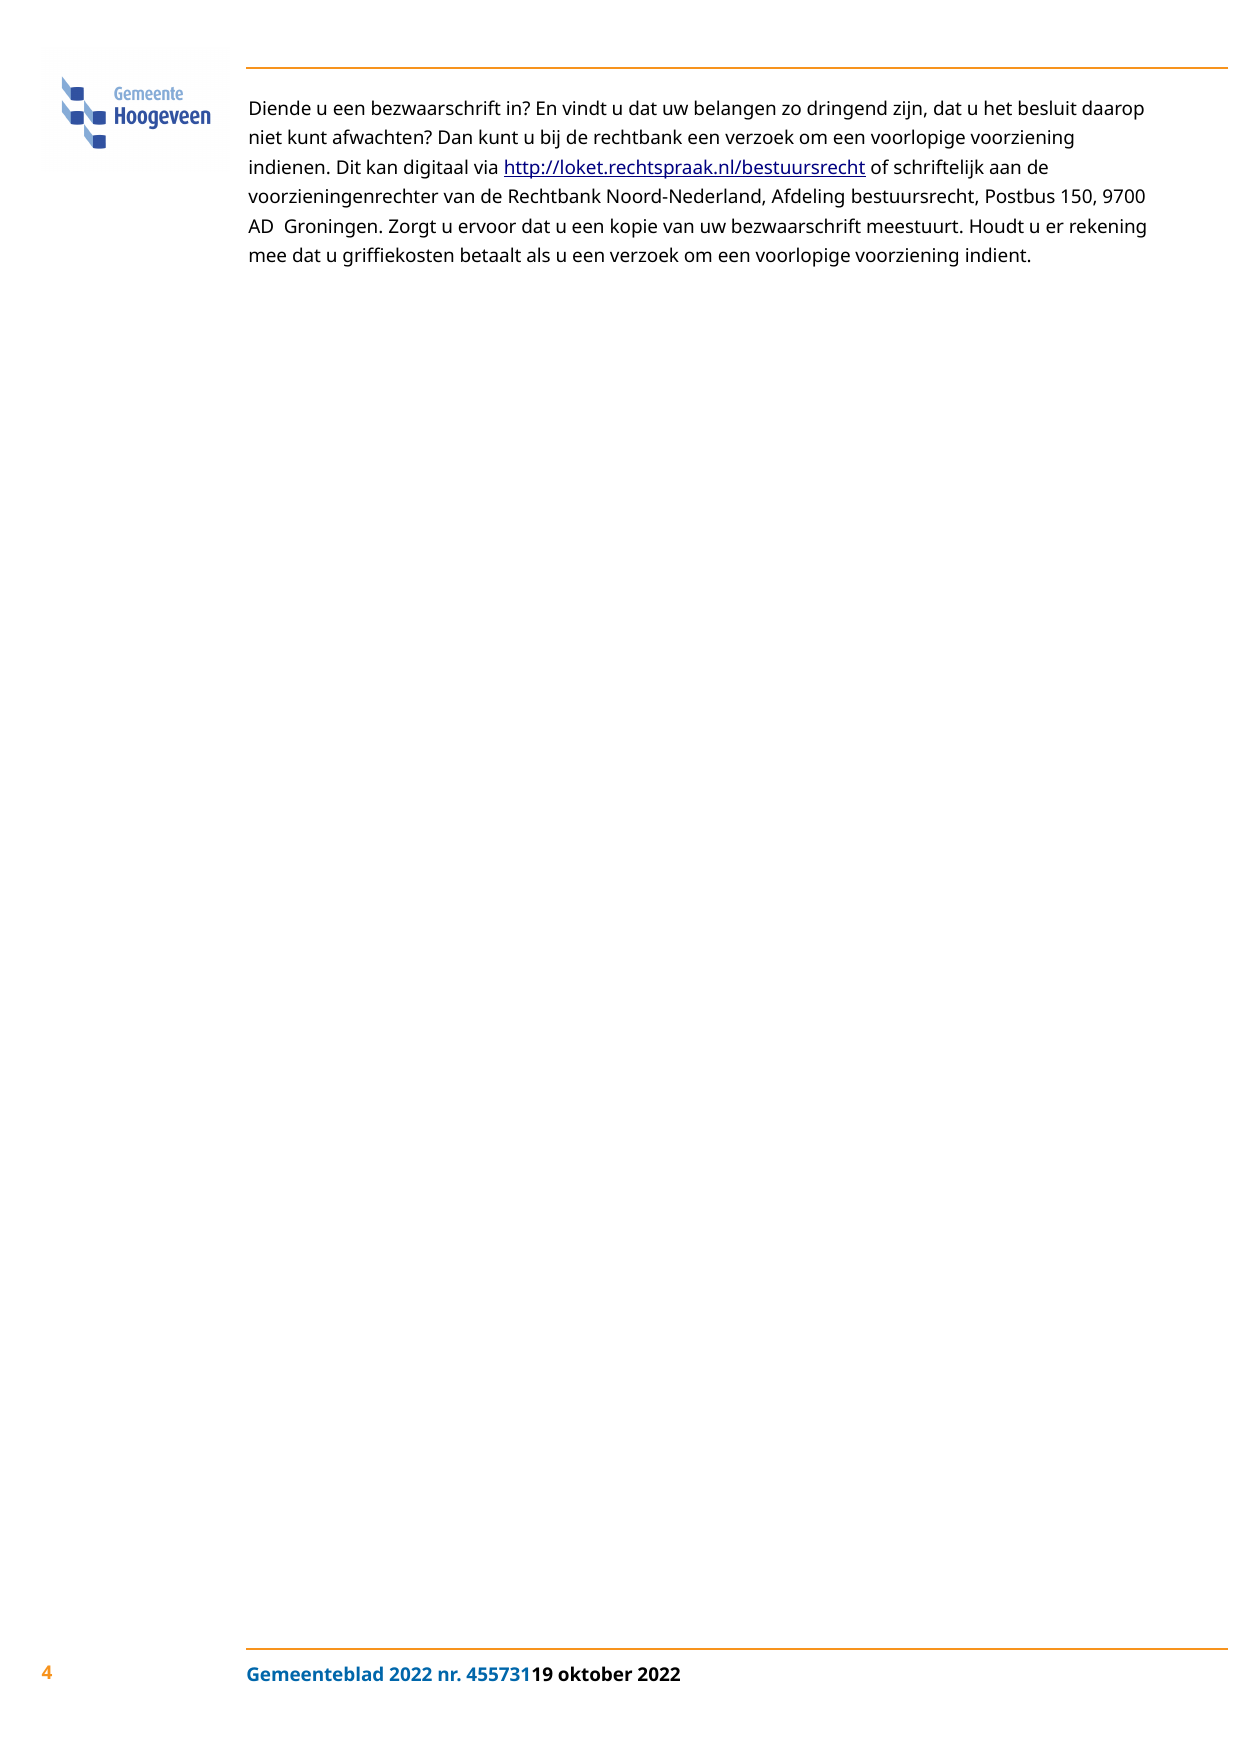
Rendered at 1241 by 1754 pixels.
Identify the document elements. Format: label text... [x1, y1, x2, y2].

picture [41, 47, 231, 172]
text Diende u een bezwaarschrift in? En vindt u dat uw belangen zo dringend zijn, dat u het besluit daarop niet kunt afwachten? Dan kunt u bij de rechtbank een verzoek om een voorlopige voorziening indienen. Dit kan digitaal via http://loket.rechtspraak.nl/bestuursrecht of schriftelijk aan de voorzieningenrechter van de Rechtbank Noord-Nederland, Afdeling bestuursrecht, Postbus 150, 9700 AD Groningen. Zorgt u ervoor dat u een kopie van uw bezwaarschrift meestuurt. Houdt u er rekening mee dat u griffiekosten betaalt als u een verzoek om een voorlopige voorziening indient. [248, 95, 1152, 268]
